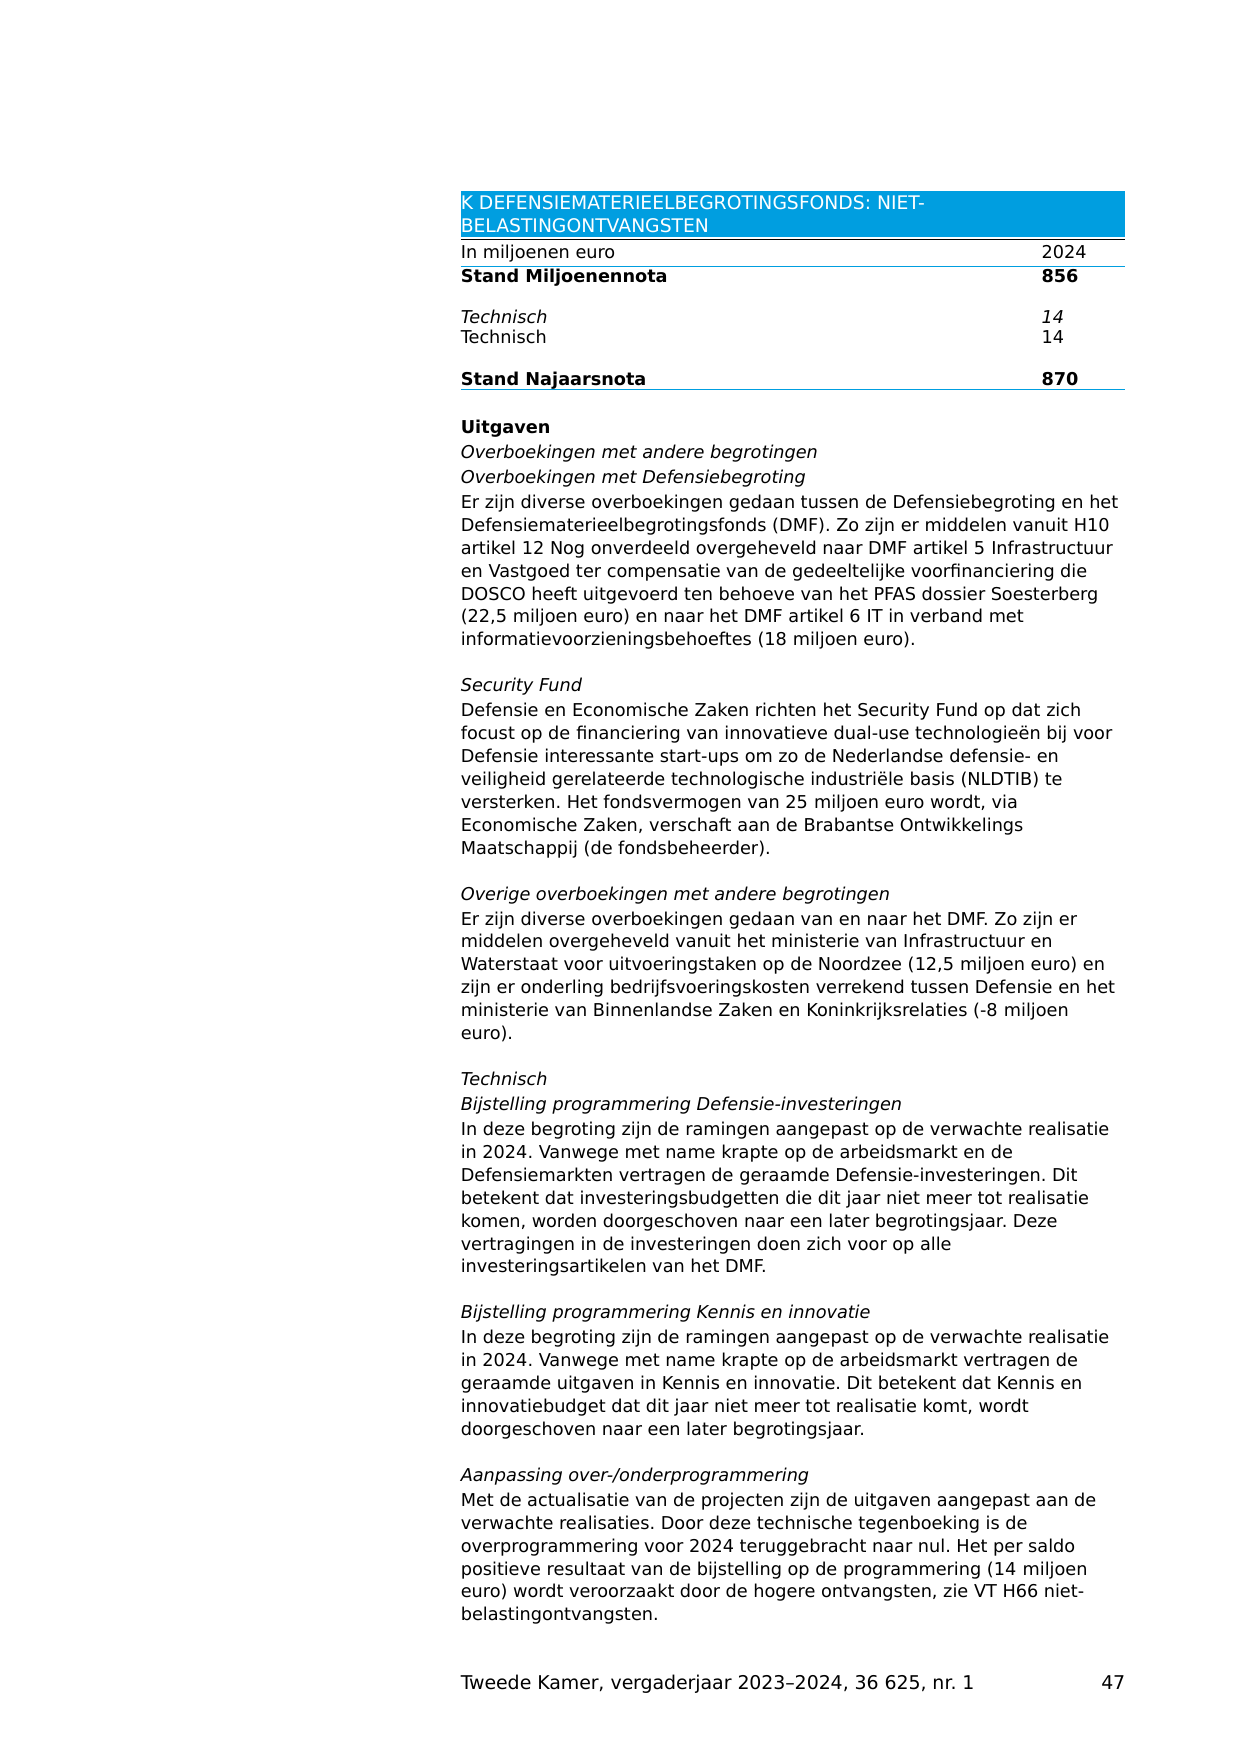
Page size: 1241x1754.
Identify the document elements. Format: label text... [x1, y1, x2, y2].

text In deze begroting zijn de ramingen aangepast op de verwachte realisatie in 2024. Vanwege met name krapte op de arbeidsmarkt vertragen de geraamde uitgaven in Kennis en innovatie. Dit betekent dat Kennis en innovatiebudget dat dit jaar niet meer tot realisatie komt, wordt doorgeschoven naar een later begrotingsjaar. [461, 1325, 1125, 1440]
table_cell Stand Najaarsnota [461, 369, 1038, 389]
table_cell Technisch [461, 307, 1038, 327]
table_cell [1039, 348, 1125, 369]
table_cell Stand Miljoenennota [461, 267, 1038, 286]
table_cell [461, 348, 1038, 369]
text In deze begroting zijn de ramingen aangepast op de verwachte realisatie in 2024. Vanwege met name krapte op de arbeidsmarkt en de Defensiemarkten vertragen de geraamde Defensie-investeringen. Dit betekent dat investeringsbudgetten die dit jaar niet meer tot realisatie komen, worden doorgeschoven naar een later begrotingsjaar. Deze vertragingen in de investeringen doen zich voor op alle investeringsartikelen van het DMF. [461, 1117, 1125, 1277]
text Bijstelling programmering Defensie-investeringen [461, 1092, 1125, 1115]
table_cell 2024 [1039, 240, 1125, 266]
text Aanpassing over-/onderprogrammering [461, 1463, 1125, 1486]
text Bijstelling programmering Kennis en innovatie [461, 1300, 1125, 1323]
text Er zijn diverse overboekingen gedaan van en naar het DMF. Zo zijn er middelen overgeheveld vanuit het ministerie van Infrastructuur en Waterstaat voor uitvoeringstaken op de Noordzee (12,5 miljoen euro) en zijn er onderling bedrijfsvoeringskosten verrekend tussen Defensie en het ministerie van Binnenlandse Zaken en Koninkrijksrelaties (-8 miljoen euro). [461, 907, 1125, 1044]
table_cell [461, 286, 1038, 307]
table_cell In miljoenen euro [461, 240, 1038, 266]
table_cell 856 [1039, 267, 1125, 286]
text Security Fund [461, 673, 1125, 696]
text Met de actualisatie van de projecten zijn de uitgaven aangepast aan de verwachte realisaties. Door deze technische tegenboeking is de overprogrammering voor 2024 teruggebracht naar nul. Het per saldo positieve resultaat van de bijstelling op de programmering (14 miljoen euro) wordt veroorzaakt door de hogere ontvangsten, zie VT H66 niet-belastingontvangsten. [461, 1488, 1125, 1625]
text Overboekingen met Defensiebegroting [461, 465, 1125, 488]
text Defensie en Economische Zaken richten het Security Fund op dat zich focust op de financiering van innovatieve dual-use technologieën bij voor Defensie interessante start-ups om zo de Nederlandse defensie- en veiligheid gerelateerde technologische industriële basis (NLDTIB) te versterken. Het fondsvermogen van 25 miljoen euro wordt, via Economische Zaken, verschaft aan de Brabantse Ontwikkelings Maatschappij (de fondsbeheerder). [461, 698, 1125, 859]
text Technisch [461, 1067, 1125, 1090]
text Overboekingen met andere begrotingen [461, 440, 1125, 463]
table_cell 14 [1039, 328, 1125, 348]
text Er zijn diverse overboekingen gedaan tussen de Defensiebegroting en het Defensiematerieelbegrotingsfonds (DMF). Zo zijn er middelen vanuit H10 artikel 12 Nog onverdeeld overgeheveld naar DMF artikel 5 Infrastructuur en Vastgoed ter compensatie van de gedeeltelijke voorfinanciering die DOSCO heeft uitgevoerd ten behoeve van het PFAS dossier Soesterberg (22,5 miljoen euro) en naar het DMF artikel 6 IT in verband met informatievoorzieningsbehoeftes (18 miljoen euro). [461, 490, 1125, 650]
table_cell Technisch [461, 328, 1038, 348]
table_cell [1039, 286, 1125, 307]
table_cell 870 [1039, 369, 1125, 389]
table_cell 14 [1039, 307, 1125, 327]
text Uitgaven [461, 415, 1125, 438]
text Overige overboekingen met andere begrotingen [461, 882, 1125, 904]
